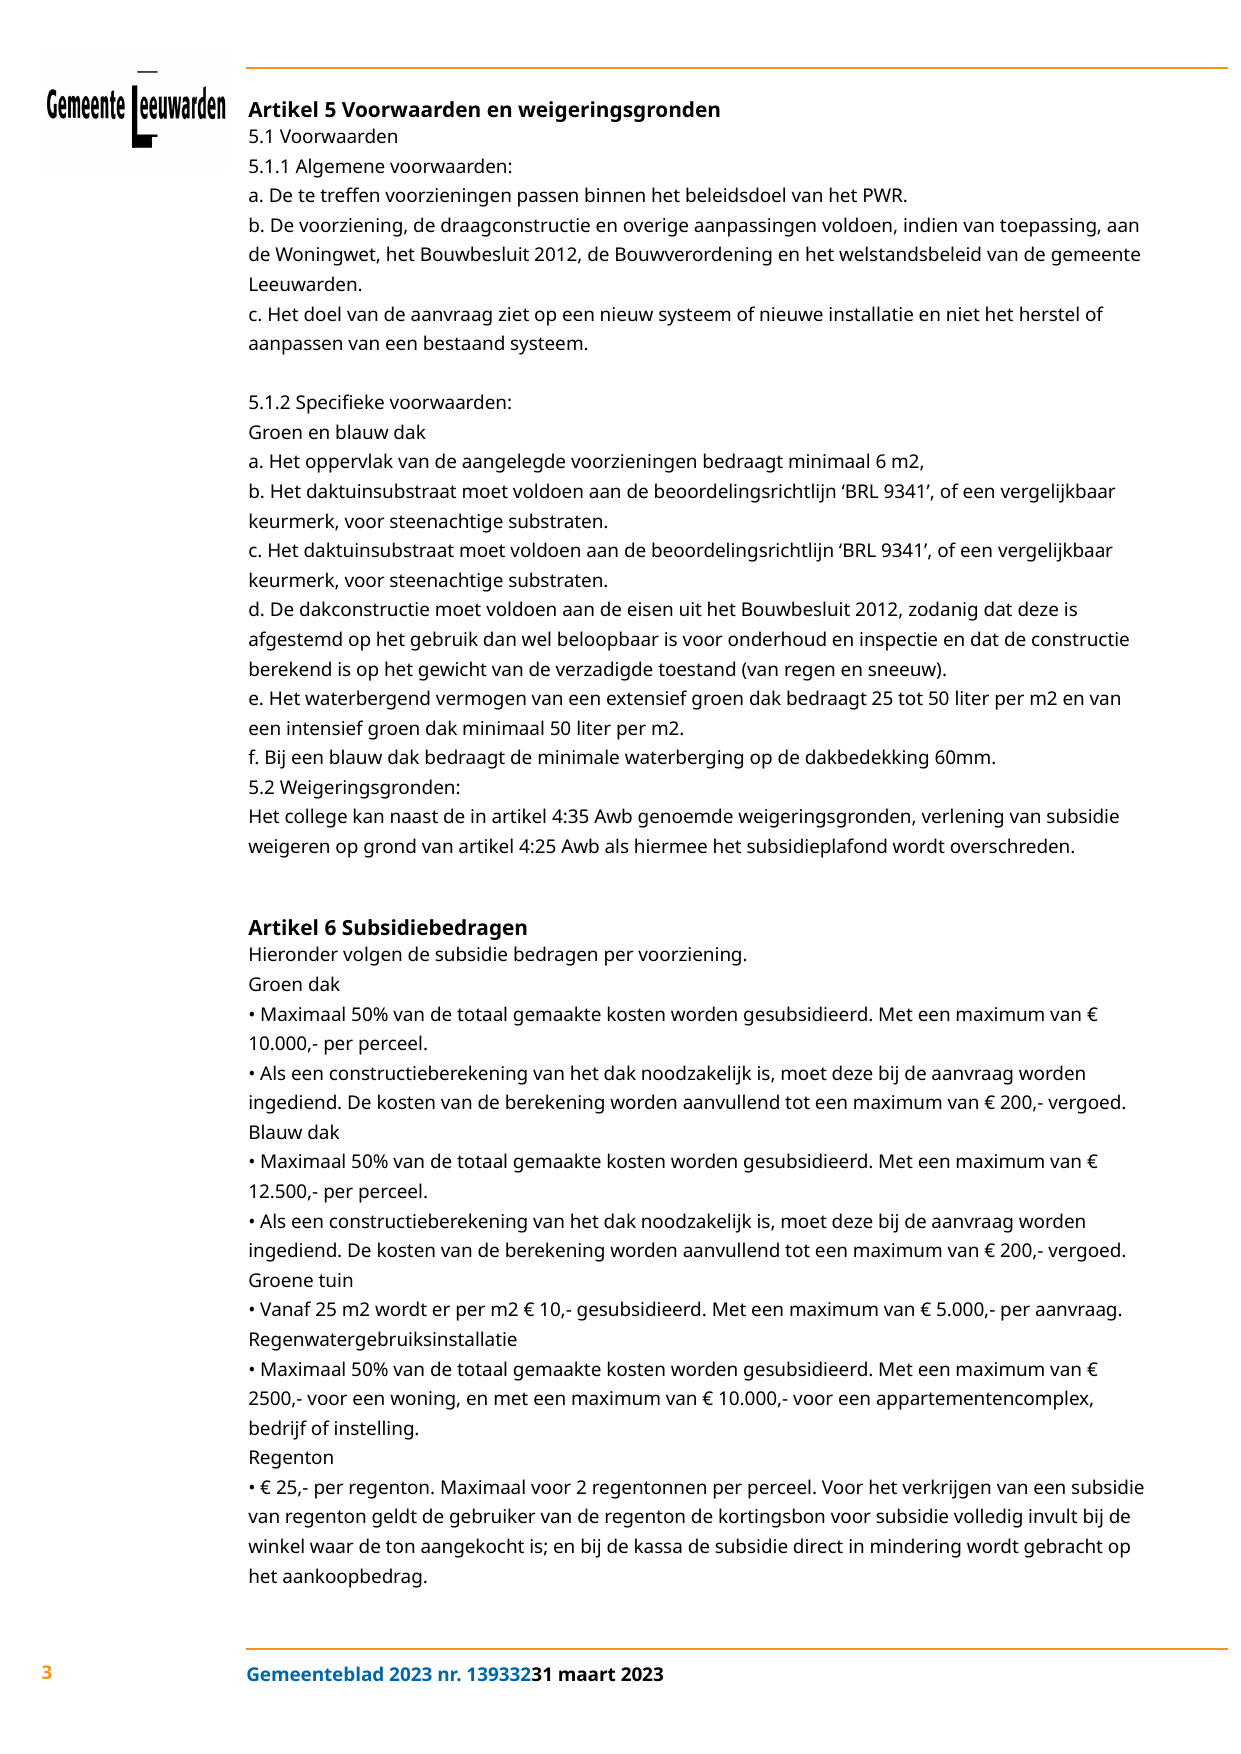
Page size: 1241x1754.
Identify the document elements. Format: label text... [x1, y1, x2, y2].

text • Vanaf 25 m2 wordt er per m2 € 10,- gesubsidieerd. Met een maximum van € 5.000,- per aanvraag. [248, 1297, 1152, 1322]
text b. De voorziening, de draagconstructie en overige aanpassingen voldoen, indien van toepassing, aan de Woningwet, het Bouwbesluit 2012, de Bouwverordening en het welstandsbeleid van de gemeente Leeuwarden. [248, 212, 1152, 297]
text Het college kan naast de in artikel 4:35 Awb genoemde weigeringsgronden, verlening van subsidie weigeren op grond van artikel 4:25 Awb als hiermee het subsidieplafond wordt overschreden. [248, 804, 1152, 859]
text • Maximaal 50% van de totaal gemaakte kosten worden gesubsidieerd. Met een maximum van € 12.500,- per perceel. [248, 1149, 1152, 1204]
text • Maximaal 50% van de totaal gemaakte kosten worden gesubsidieerd. Met een maximum van € 10.000,- per perceel. [248, 1001, 1152, 1056]
text 5.2 Weigeringsgronden: [248, 774, 1152, 800]
text Regenton [248, 1444, 1152, 1470]
text 5.1.2 Specifieke voorwaarden: [248, 389, 1152, 415]
text Regenwatergebruiksinstallatie [248, 1326, 1152, 1352]
text • Maximaal 50% van de totaal gemaakte kosten worden gesubsidieerd. Met een maximum van € 2500,- voor een woning, en met een maximum van € 10.000,- voor een appartementencomplex, bedrijf of instelling. [248, 1356, 1152, 1441]
text c. Het doel van de aanvraag ziet op een nieuw systeem of nieuwe installatie en niet het herstel of aanpassen van een bestaand systeem. [248, 301, 1152, 356]
picture [41, 47, 231, 172]
text Hieronder volgen de subsidie bedragen per voorziening. [248, 942, 1152, 967]
text Blauw dak [248, 1119, 1152, 1145]
text a. De te treffen voorzieningen passen binnen het beleidsdoel van het PWR. [248, 182, 1152, 208]
text 5.1 Voorwaarden [248, 123, 1152, 149]
text Groen en blauw dak [248, 419, 1152, 445]
text • Als een constructieberekening van het dak noodzakelijk is, moet deze bij de aanvraag worden ingediend. De kosten van de berekening worden aanvullend tot een maximum van € 200,- vergoed. [248, 1208, 1152, 1263]
text Artikel 5 Voorwaarden en weigeringsgronden [248, 95, 1152, 123]
text • € 25,- per regenton. Maximaal voor 2 regentonnen per perceel. Voor het verkrijgen van een subsidie van regenton geldt de gebruiker van de regenton de kortingsbon voor subsidie volledig invult bij de winkel waar de ton aangekocht is; en bij de kassa de subsidie direct in mindering wordt gebracht op het aankoopbedrag. [248, 1474, 1152, 1589]
text Groene tuin [248, 1267, 1152, 1293]
text • Als een constructieberekening van het dak noodzakelijk is, moet deze bij de aanvraag worden ingediend. De kosten van de berekening worden aanvullend tot een maximum van € 200,- vergoed. [248, 1060, 1152, 1115]
text a. Het oppervlak van de aangelegde voorzieningen bedraagt minimaal 6 m2, [248, 449, 1152, 474]
text b. Het daktuinsubstraat moet voldoen aan de beoordelingsrichtlijn ‘BRL 9341’, of een vergelijkbaar keurmerk, voor steenachtige substraten. [248, 478, 1152, 533]
text d. De dakconstructie moet voldoen aan de eisen uit het Bouwbesluit 2012, zodanig dat deze is afgestemd op het gebruik dan wel beloopbaar is voor onderhoud en inspectie en dat de constructie berekend is op het gewicht van de verzadigde toestand (van regen en sneeuw). [248, 597, 1152, 681]
text Groen dak [248, 971, 1152, 997]
text c. Het daktuinsubstraat moet voldoen aan de beoordelingsrichtlijn ‘BRL 9341’, of een vergelijkbaar keurmerk, voor steenachtige substraten. [248, 537, 1152, 593]
text Artikel 6 Subsidiebedragen [248, 913, 1152, 942]
text f. Bij een blauw dak bedraagt de minimale waterberging op de dakbedekking 60mm. [248, 744, 1152, 770]
text 5.1.1 Algemene voorwaarden: [248, 153, 1152, 178]
text e. Het waterbergend vermogen van een extensief groen dak bedraagt 25 tot 50 liter per m2 en van een intensief groen dak minimaal 50 liter per m2. [248, 685, 1152, 741]
